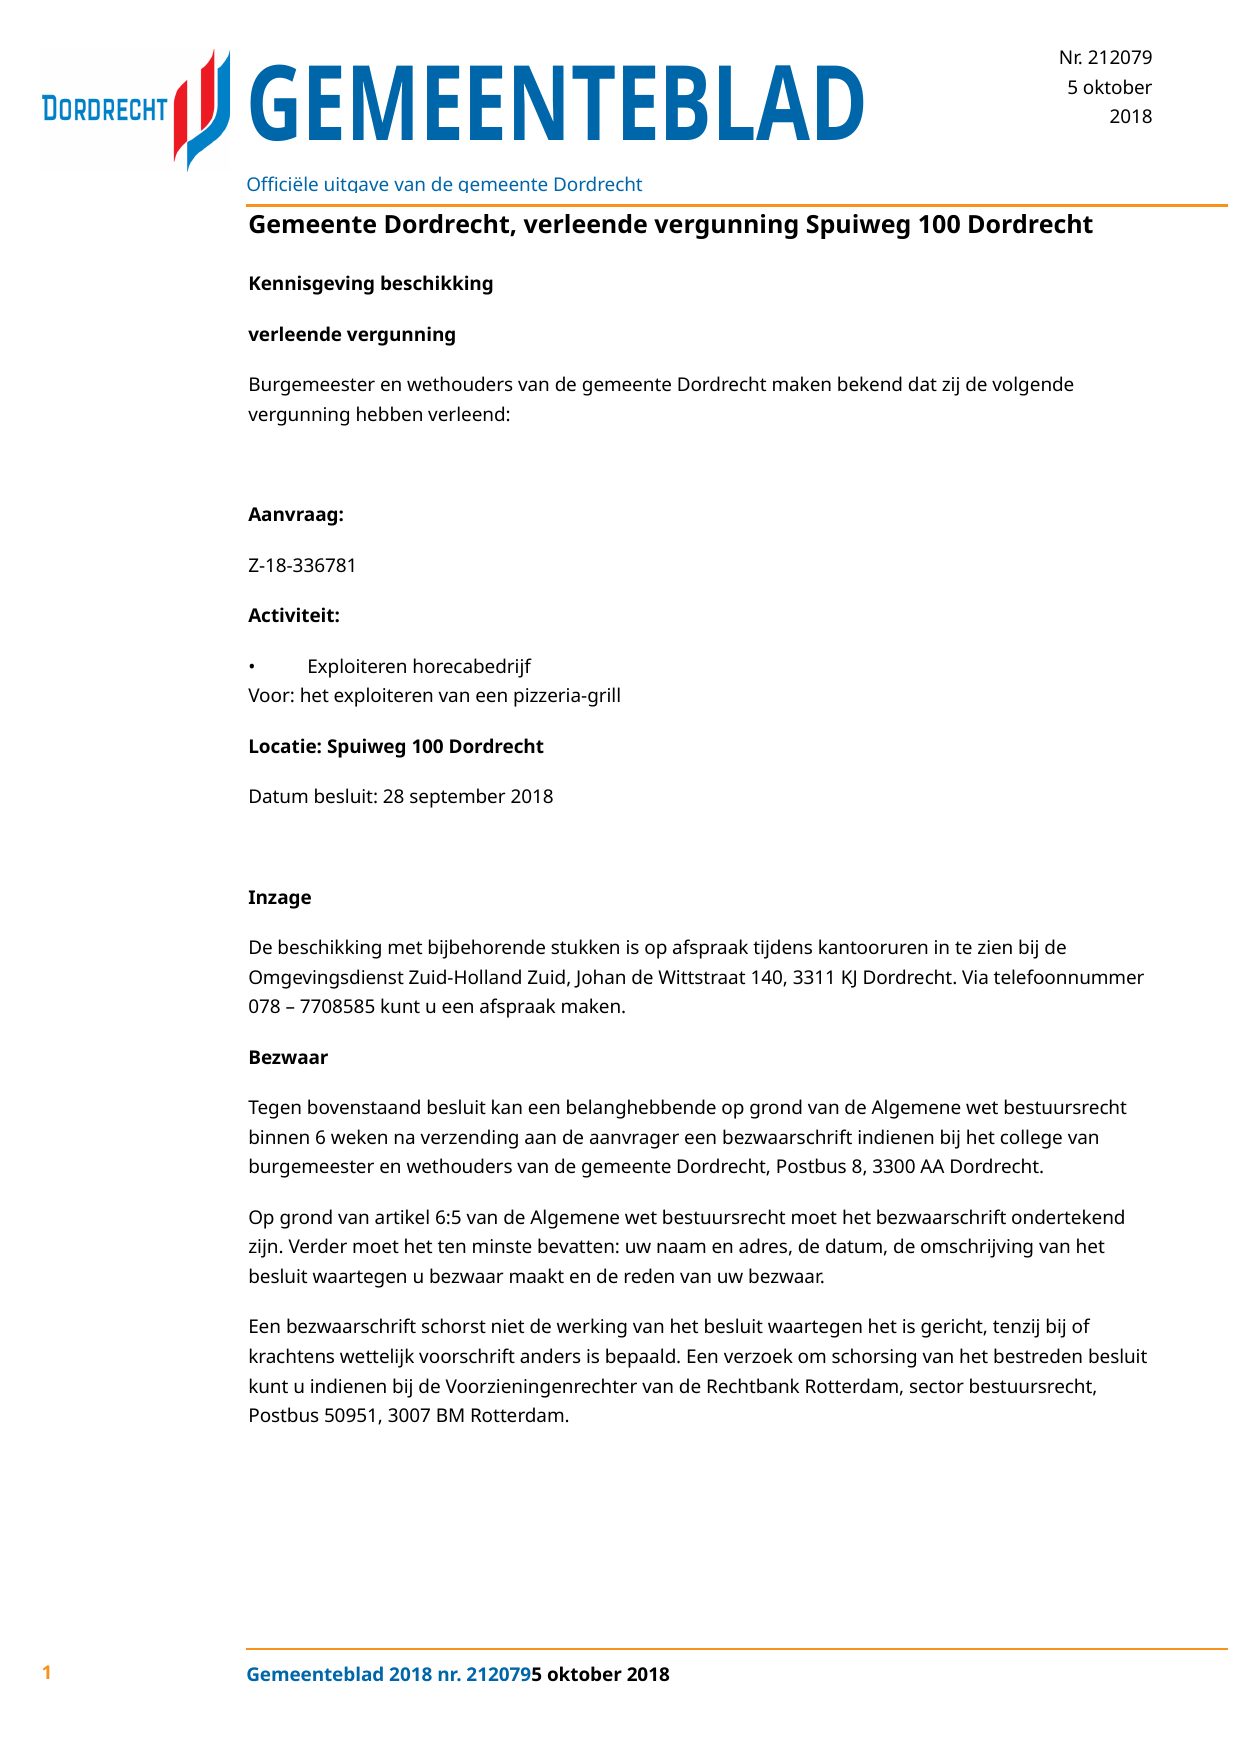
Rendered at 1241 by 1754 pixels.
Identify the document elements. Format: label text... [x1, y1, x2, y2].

text Inzage [248, 884, 1152, 910]
picture [41, 47, 231, 172]
text Datum besluit: 28 september 2018 [248, 783, 1152, 809]
text Een bezwaarschrift schorst niet de werking van het besluit waartegen het is gericht, tenzij bij of krachtens wettelijk voorschrift anders is bepaald. Een verzoek om schorsing van het bestreden besluit kunt u indienen bij de Voorzieningenrechter van de Rechtbank Rotterdam, sector bestuursrecht, Postbus 50951, 3007 BM Rotterdam. [248, 1314, 1152, 1428]
text Kennisgeving beschikking [248, 270, 1152, 296]
text Op grond van artikel 6:5 van de Algemene wet bestuursrecht moet het bezwaarschrift ondertekend zijn. Verder moet het ten minste bevatten: uw naam en adres, de datum, de omschrijving van het besluit waartegen u bezwaar maakt en de reden van uw bezwaar. [248, 1204, 1152, 1289]
text Bezwaar [248, 1044, 1152, 1070]
text Gemeente Dordrecht, verleende vergunning Spuiweg 100 Dordrecht [248, 207, 1152, 241]
text verleende vergunning [248, 321, 1152, 346]
text Locatie: Spuiweg 100 Dordrecht [248, 733, 1152, 758]
text De beschikking met bijbehorende stukken is op afspraak tijdens kantooruren in te zien bij de Omgevingsdienst Zuid-Holland Zuid, Johan de Wittstraat 140, 3311 KJ Dordrecht. Via telefoonnummer 078 – 7708585 kunt u een afspraak maken. [248, 934, 1152, 1019]
text Tegen bovenstaand besluit kan een belanghebbende op grond van de Algemene wet bestuursrecht binnen 6 weken na verzending aan de aanvrager een bezwaarschrift indienen bij het college van burgemeester en wethouders van de gemeente Dordrecht, Postbus 8, 3300 AA Dordrecht. [248, 1094, 1152, 1179]
text Burgemeester en wethouders van de gemeente Dordrecht maken bekend dat zij de volgende vergunning hebben verleend: [248, 371, 1152, 426]
text Activiteit: [248, 602, 1152, 628]
list Exploiteren horecabedrijf [248, 653, 1152, 678]
text Z-18-336781 [248, 552, 1152, 578]
text Voor: het exploiteren van een pizzeria-grill [248, 682, 1152, 708]
text Aanvraag: [248, 502, 1152, 527]
